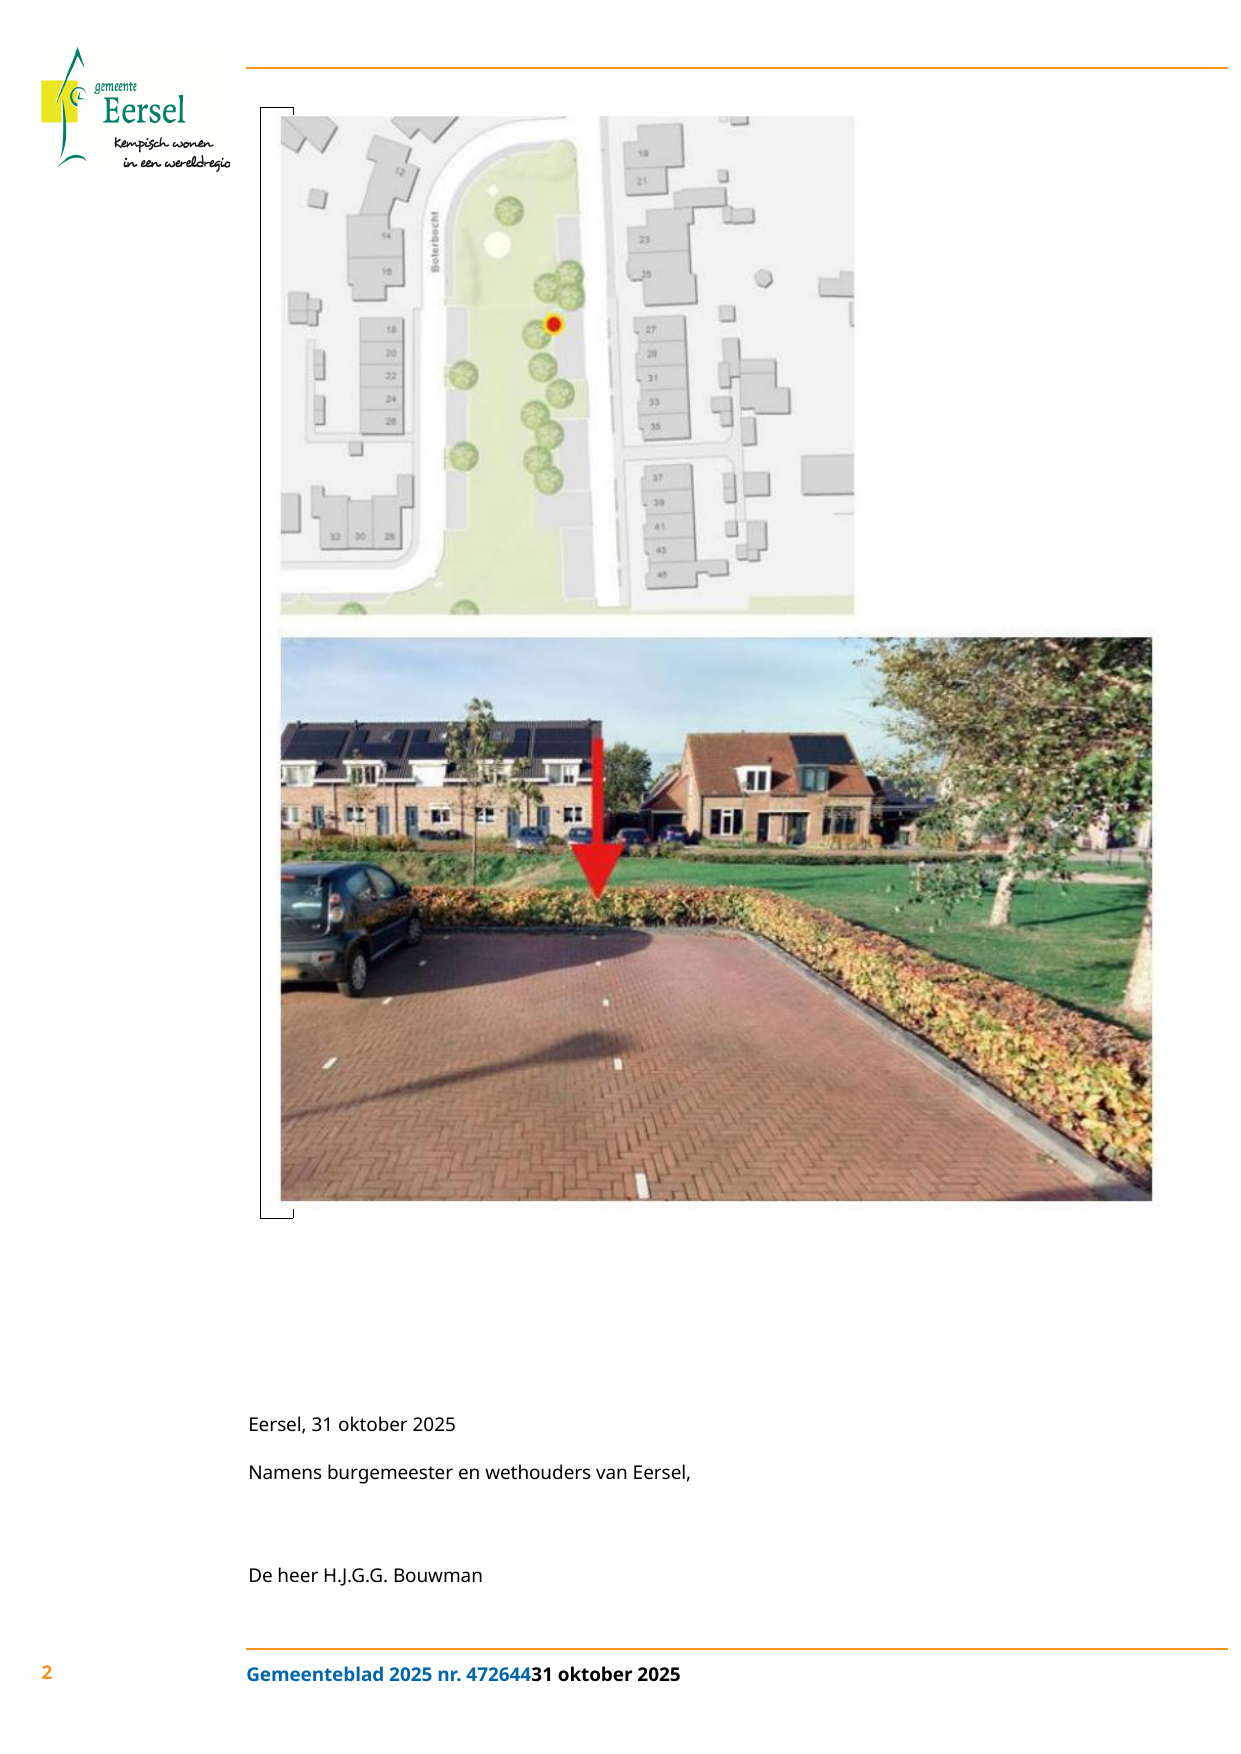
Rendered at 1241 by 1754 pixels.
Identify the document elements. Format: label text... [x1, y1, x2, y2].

picture [268, 115, 1173, 1209]
picture [41, 47, 231, 172]
text De heer H.J.G.G. Bouwman [248, 1562, 1152, 1588]
text Eersel, 31 oktober 2025 [248, 1411, 1152, 1437]
text Namens burgemeester en wethouders van Eersel, [248, 1459, 1152, 1485]
